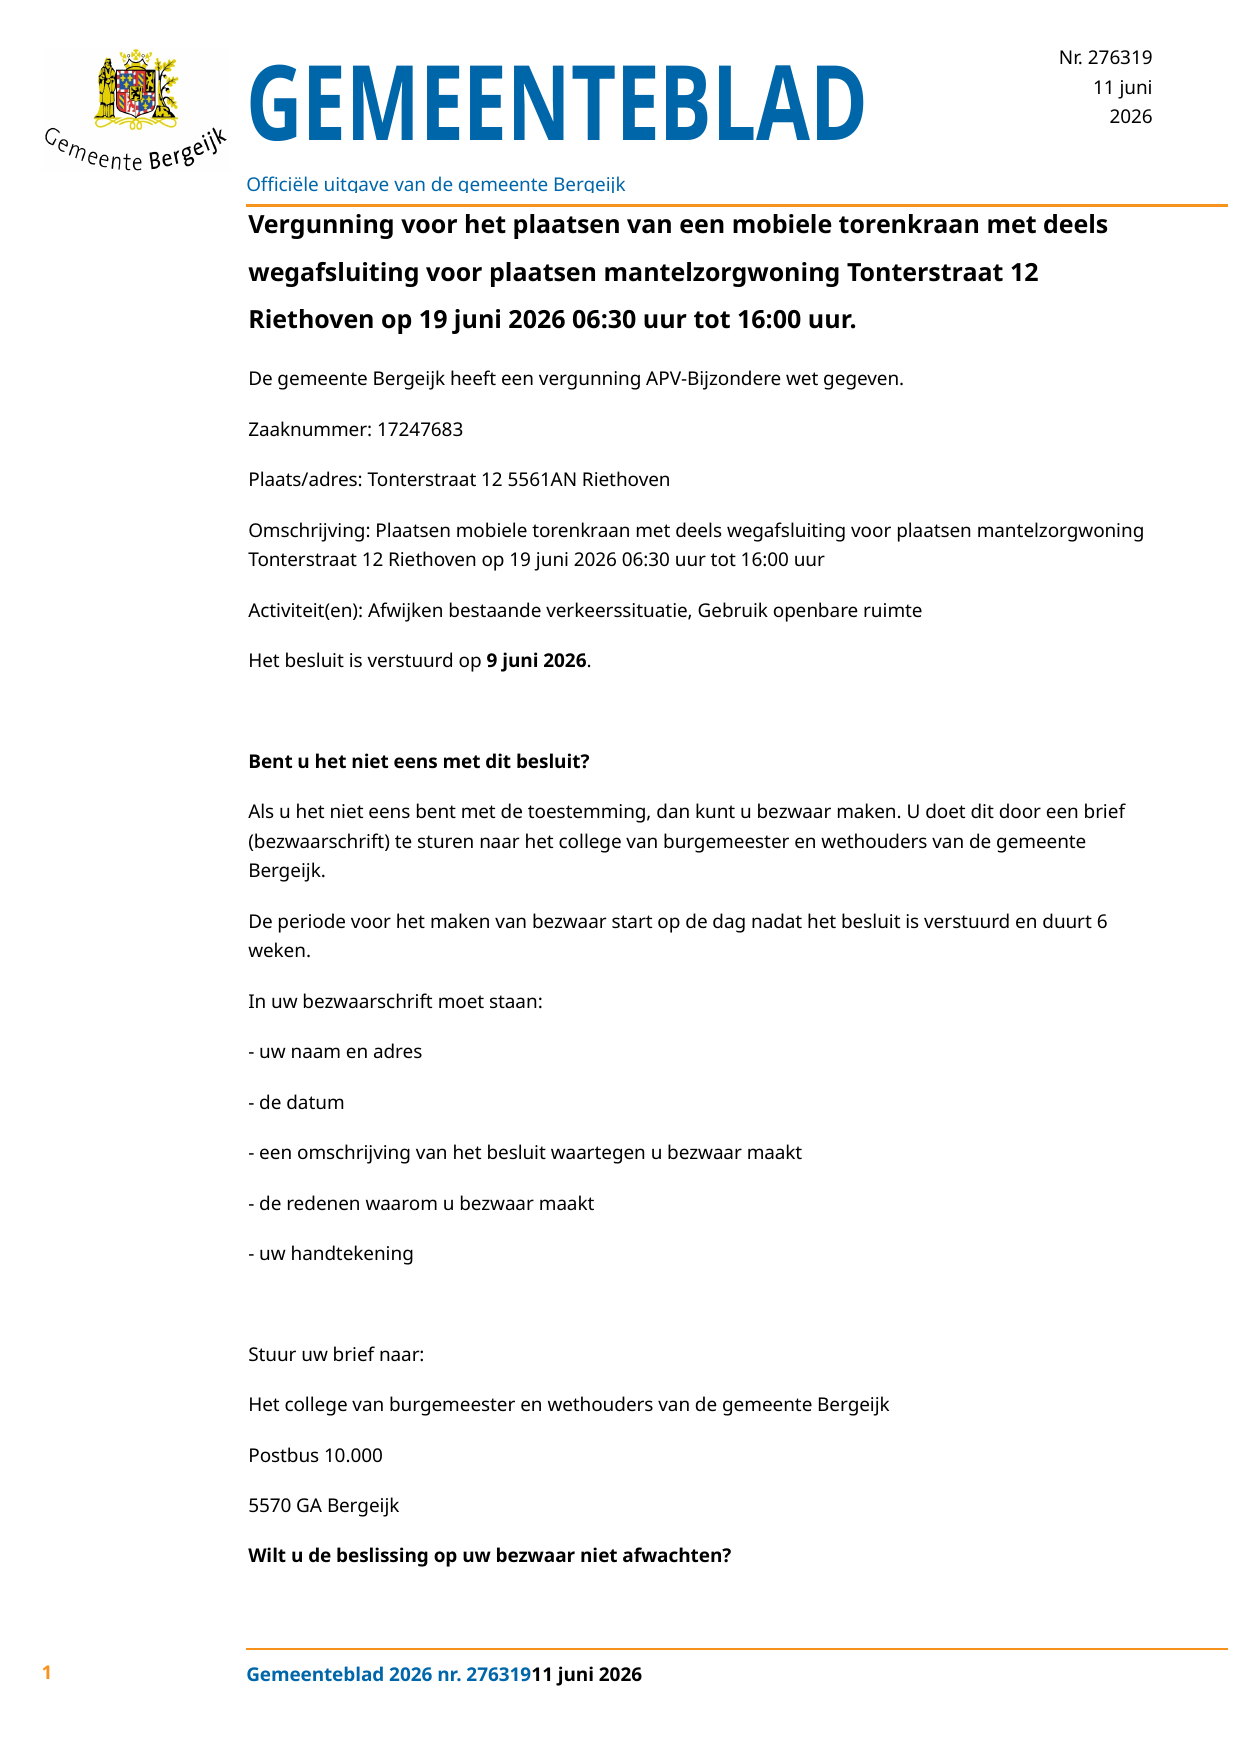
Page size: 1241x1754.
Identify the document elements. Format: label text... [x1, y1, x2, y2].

text Vergunning voor het plaatsen van een mobiele torenkraan met deels wegafsluiting voor plaatsen mantelzorgwoning Tonterstraat 12 Riethoven op 19 juni 2026 06:30 uur tot 16:00 uur. [248, 207, 1152, 336]
text Activiteit(en): Afwijken bestaande verkeerssituatie, Gebruik openbare ruimte [248, 597, 1152, 622]
text - de datum [248, 1089, 1152, 1114]
text De gemeente Bergeijk heeft een vergunning APV-Bijzondere wet gegeven. [248, 366, 1152, 391]
text Stuur uw brief naar: [248, 1341, 1152, 1367]
text - de redenen waarom u bezwaar maakt [248, 1190, 1152, 1215]
text Het college van burgemeester en wethouders van de gemeente Bergeijk [248, 1391, 1152, 1417]
text - uw naam en adres [248, 1038, 1152, 1064]
text Het besluit is verstuurd op 9 juni 2026. [248, 647, 1152, 673]
text Omschrijving: Plaatsen mobiele torenkraan met deels wegafsluiting voor plaatsen mantelzorgwoning Tonterstraat 12 Riethoven op 19 juni 2026 06:30 uur tot 16:00 uur [248, 517, 1152, 572]
text Postbus 10.000 [248, 1442, 1152, 1467]
text Plaats/adres: Tonterstraat 12 5561AN Riethoven [248, 466, 1152, 492]
text Wilt u de beslissing op uw bezwaar niet afwachten? [248, 1543, 1152, 1568]
text - een omschrijving van het besluit waartegen u bezwaar maakt [248, 1139, 1152, 1165]
text - uw handtekening [248, 1240, 1152, 1266]
text In uw bezwaarschrift moet staan: [248, 988, 1152, 1014]
text Zaaknummer: 17247683 [248, 416, 1152, 442]
text Bent u het niet eens met dit besluit? [248, 748, 1152, 774]
text De periode voor het maken van bezwaar start op de dag nadat het besluit is verstuurd en duurt 6 weken. [248, 908, 1152, 963]
text Als u het niet eens bent met de toestemming, dan kunt u bezwaar maken. U doet dit door een brief (bezwaarschrift) te sturen naar het college van burgemeester en wethouders van de gemeente Bergeijk. [248, 798, 1152, 883]
text 5570 GA Bergeijk [248, 1492, 1152, 1518]
picture [41, 47, 231, 172]
